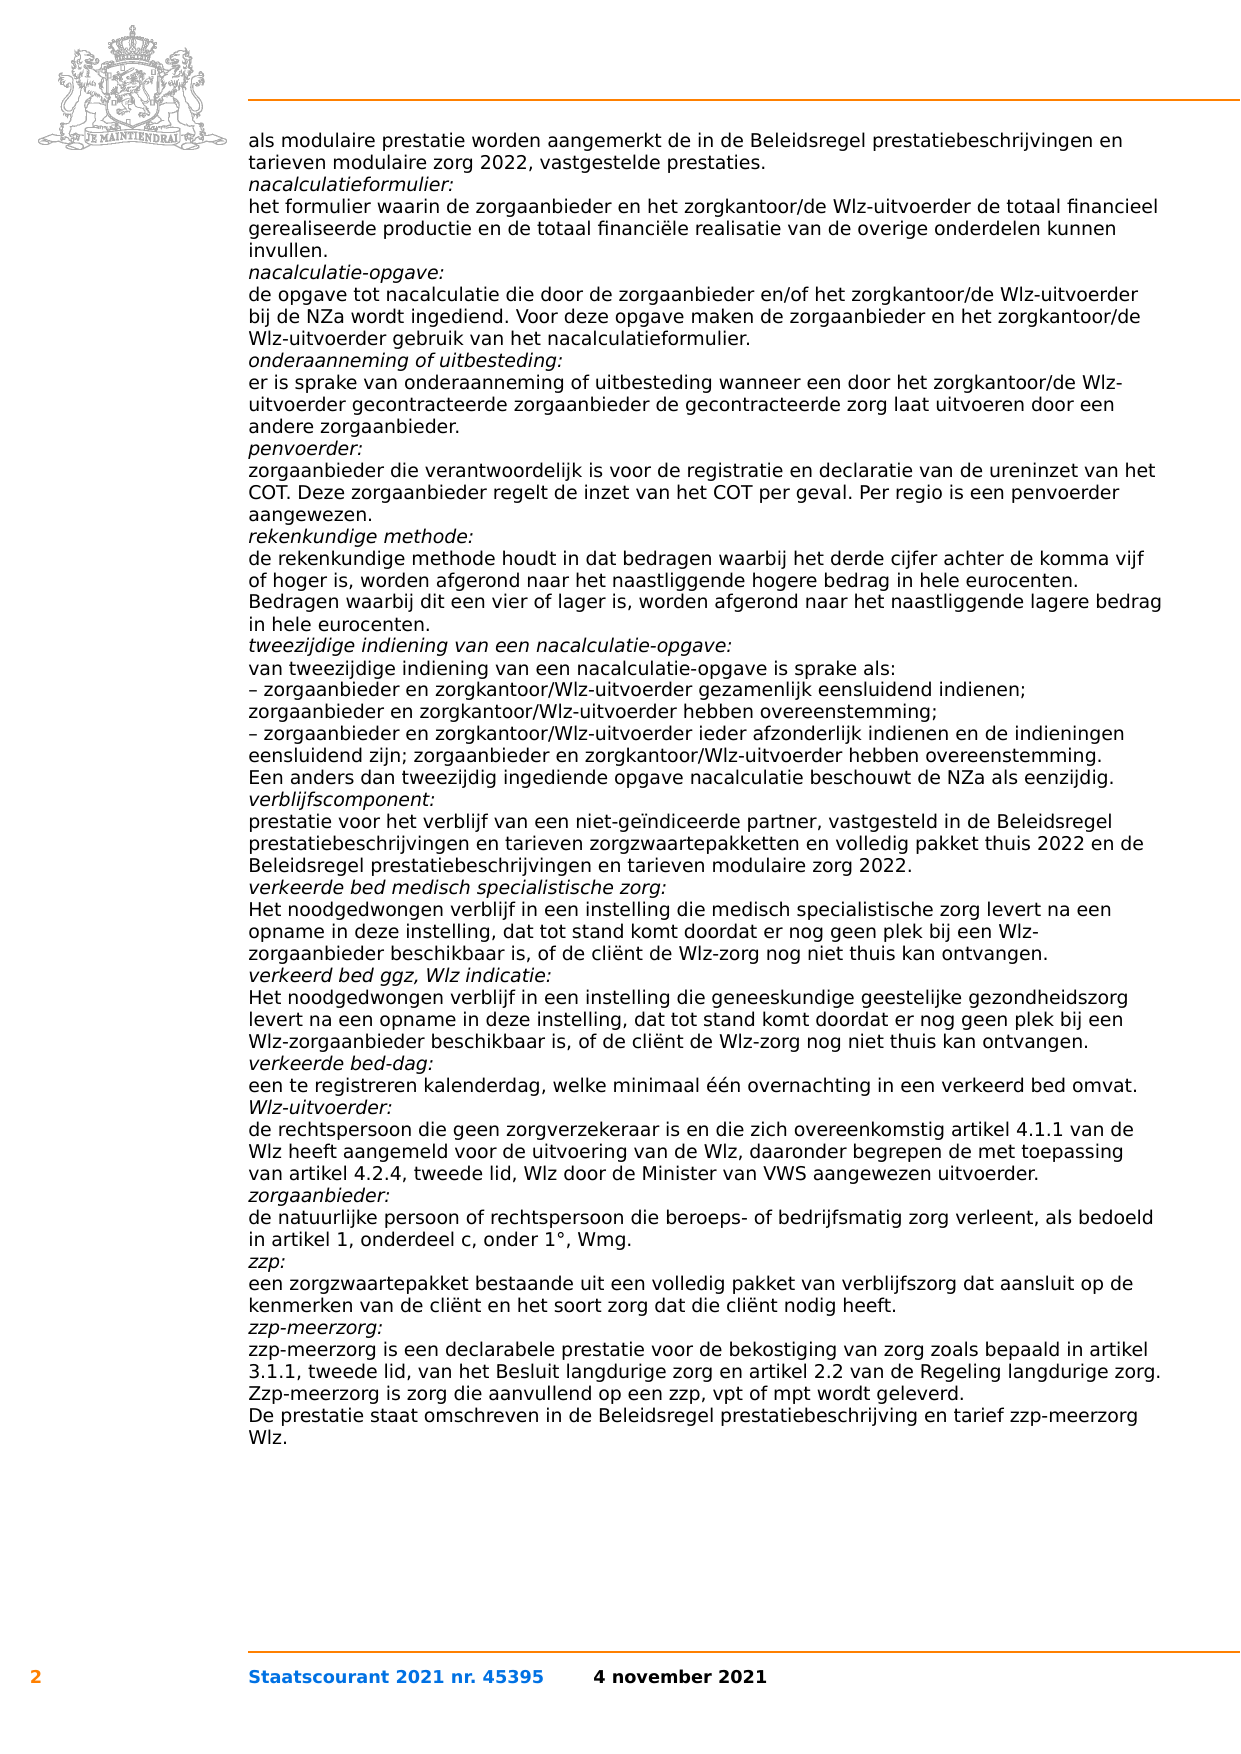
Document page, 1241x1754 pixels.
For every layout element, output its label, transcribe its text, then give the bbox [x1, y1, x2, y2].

text prestatie voor het verblijf van een niet-geïndiceerde partner, vastgesteld in de Beleidsregel prestatiebeschrijvingen en tarieven zorgzwaartepakketten en volledig pakket thuis 2022 en de Beleidsregel prestatiebeschrijvingen en tarieven modulaire zorg 2022. [248, 811, 1163, 877]
text zzp-meerzorg: [248, 1317, 1163, 1339]
text tweezijdige indiening van een nacalculatie-opgave: [248, 635, 1163, 657]
text zorgaanbieder: [248, 1185, 1163, 1207]
text een zorgzwaartepakket bestaande uit een volledig pakket van verblijfszorg dat aansluit op de kenmerken van de cliënt en het soort zorg dat die cliënt nodig heeft. [248, 1273, 1163, 1317]
text nacalculatieformulier: [248, 174, 1163, 196]
text de opgave tot nacalculatie die door de zorgaanbieder en/of het zorgkantoor/de Wlz-uitvoerder bij de NZa wordt ingediend. Voor deze opgave maken de zorgaanbieder en het zorgkantoor/de Wlz-uitvoerder gebruik van het nacalculatieformulier. [248, 284, 1163, 350]
text Een anders dan tweezijdig ingediende opgave nacalculatie beschouwt de NZa als eenzijdig. [248, 767, 1163, 789]
text Het noodgedwongen verblijf in een instelling die medisch specialistische zorg levert na een opname in deze instelling, dat tot stand komt doordat er nog geen plek bij een Wlz-zorgaanbieder beschikbaar is, of de cliënt de Wlz-zorg nog niet thuis kan ontvangen. [248, 899, 1163, 965]
text verblijfscomponent: [248, 789, 1163, 811]
text de rechtspersoon die geen zorgverzekeraar is en die zich overeenkomstig artikel 4.1.1 van de Wlz heeft aangemeld voor de uitvoering van de Wlz, daaronder begrepen de met toepassing van artikel 4.2.4, tweede lid, Wlz door de Minister van VWS aangewezen uitvoerder. [248, 1119, 1163, 1185]
text Het noodgedwongen verblijf in een instelling die geneeskundige geestelijke gezondheidszorg levert na een opname in deze instelling, dat tot stand komt doordat er nog geen plek bij een Wlz-zorgaanbieder beschikbaar is, of de cliënt de Wlz-zorg nog niet thuis kan ontvangen. [248, 987, 1163, 1053]
text van tweezijdige indiening van een nacalculatie-opgave is sprake als: [248, 657, 1163, 679]
text rekenkundige methode: [248, 526, 1163, 547]
text zzp: [248, 1251, 1163, 1273]
text zzp-meerzorg is een declarabele prestatie voor de bekostiging van zorg zoals bepaald in artikel 3.1.1, tweede lid, van het Besluit langdurige zorg en artikel 2.2 van de Regeling langdurige zorg. Zzp-meerzorg is zorg die aanvullend op een zzp, vpt of mpt wordt geleverd. [248, 1339, 1163, 1405]
text het formulier waarin de zorgaanbieder en het zorgkantoor/de Wlz-uitvoerder de totaal financieel gerealiseerde productie en de totaal financiële realisatie van de overige onderdelen kunnen invullen. [248, 196, 1163, 262]
picture [38, 25, 227, 150]
text als modulaire prestatie worden aangemerkt de in de Beleidsregel prestatiebeschrijvingen en tarieven modulaire zorg 2022, vastgestelde prestaties. [248, 130, 1163, 174]
text verkeerde bed medisch specialistische zorg: [248, 877, 1163, 899]
text de natuurlijke persoon of rechtspersoon die beroeps- of bedrijfsmatig zorg verleent, als bedoeld in artikel 1, onderdeel c, onder 1°, Wmg. [248, 1207, 1163, 1251]
text – zorgaanbieder en zorgkantoor/Wlz-uitvoerder ieder afzonderlijk indienen en de indieningen eensluidend zijn; zorgaanbieder en zorgkantoor/Wlz-uitvoerder hebben overeenstemming. [248, 723, 1163, 767]
text Wlz-uitvoerder: [248, 1097, 1163, 1119]
text de rekenkundige methode houdt in dat bedragen waarbij het derde cijfer achter de komma vijf of hoger is, worden afgerond naar het naastliggende hogere bedrag in hele eurocenten. Bedragen waarbij dit een vier of lager is, worden afgerond naar het naastliggende lagere bedrag in hele eurocenten. [248, 547, 1163, 635]
text – zorgaanbieder en zorgkantoor/Wlz-uitvoerder gezamenlijk eensluidend indienen; zorgaanbieder en zorgkantoor/Wlz-uitvoerder hebben overeenstemming; [248, 679, 1163, 723]
text verkeerde bed-dag: [248, 1053, 1163, 1075]
text verkeerd bed ggz, Wlz indicatie: [248, 965, 1163, 987]
text De prestatie staat omschreven in de Beleidsregel prestatiebeschrijving en tarief zzp-meerzorg Wlz. [248, 1405, 1163, 1449]
text er is sprake van onderaanneming of uitbesteding wanneer een door het zorgkantoor/de Wlz-uitvoerder gecontracteerde zorgaanbieder de gecontracteerde zorg laat uitvoeren door een andere zorgaanbieder. [248, 372, 1163, 438]
text zorgaanbieder die verantwoordelijk is voor de registratie en declaratie van de ureninzet van het COT. Deze zorgaanbieder regelt de inzet van het COT per geval. Per regio is een penvoerder aangewezen. [248, 459, 1163, 526]
text onderaanneming of uitbesteding: [248, 350, 1163, 372]
text een te registreren kalenderdag, welke minimaal één overnachting in een verkeerd bed omvat. [248, 1075, 1163, 1097]
text nacalculatie-opgave: [248, 262, 1163, 284]
text penvoerder: [248, 438, 1163, 459]
